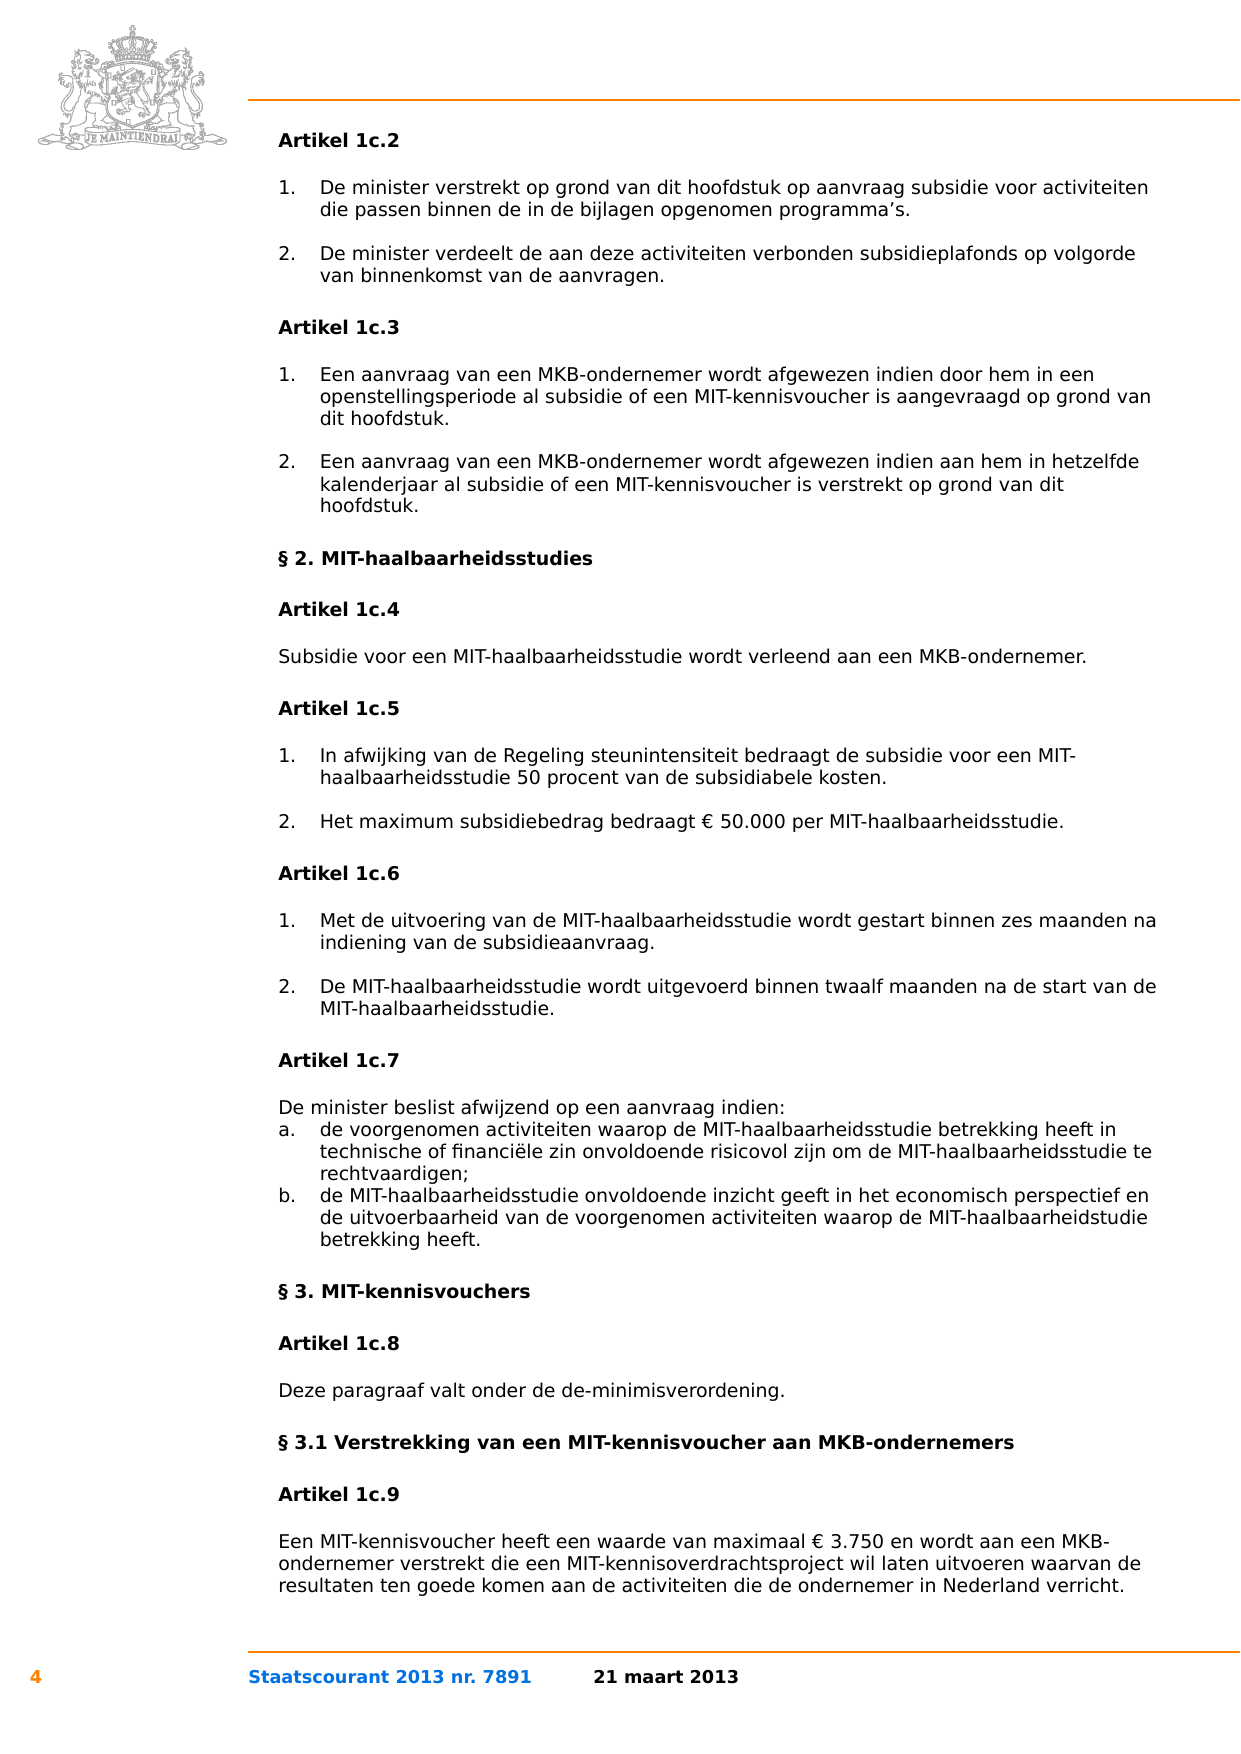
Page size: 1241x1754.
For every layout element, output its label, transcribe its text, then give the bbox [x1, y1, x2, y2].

text 1. Met de uitvoering van de MIT-haalbaarheidsstudie wordt gestart binnen zes maanden na indiening van de subsidieaanvraag. [278, 910, 1163, 954]
text 1. Een aanvraag van een MKB-ondernemer wordt afgewezen indien door hem in een openstellingsperiode al subsidie of een MIT-kennisvoucher is aangevraagd op grond van dit hoofdstuk. [278, 364, 1163, 429]
subtitle Artikel 1c.3 [278, 317, 1163, 339]
text 2. De MIT-haalbaarheidsstudie wordt uitgevoerd binnen twaalf maanden na de start van de MIT-haalbaarheidsstudie. [278, 976, 1163, 1020]
subtitle § 2. MIT-haalbaarheidsstudies [278, 547, 1163, 569]
text a. de voorgenomen activiteiten waarop de MIT-haalbaarheidsstudie betrekking heeft in technische of financiële zin onvoldoende risicovol zijn om de MIT-haalbaarheidsstudie te rechtvaardigen; [278, 1119, 1163, 1185]
subtitle Artikel 1c.2 [278, 130, 1163, 152]
text 1. In afwijking van de Regeling steunintensiteit bedraagt de subsidie voor een MIT-haalbaarheidsstudie 50 procent van de subsidiabele kosten. [278, 745, 1163, 789]
text 2. Een aanvraag van een MKB-ondernemer wordt afgewezen indien aan hem in hetzelfde kalenderjaar al subsidie of een MIT-kennisvoucher is verstrekt op grond van dit hoofdstuk. [278, 451, 1163, 517]
subtitle § 3. MIT-kennisvouchers [278, 1281, 1163, 1303]
text 2. Het maximum subsidiebedrag bedraagt € 50.000 per MIT-haalbaarheidsstudie. [278, 811, 1163, 833]
subtitle Artikel 1c.7 [278, 1050, 1163, 1072]
text 1. De minister verstrekt op grond van dit hoofdstuk op aanvraag subsidie voor activiteiten die passen binnen de in de bijlagen opgenomen programma’s. [278, 177, 1163, 221]
text Deze paragraaf valt onder de de-minimisverordening. [278, 1380, 1163, 1402]
text De minister beslist afwijzend op een aanvraag indien: [278, 1097, 1163, 1119]
text b. de MIT-haalbaarheidsstudie onvoldoende inzicht geeft in het economisch perspectief en de uitvoerbaarheid van de voorgenomen activiteiten waarop de MIT-haalbaarheidstudie betrekking heeft. [278, 1185, 1163, 1251]
text Een MIT-kennisvoucher heeft een waarde van maximaal € 3.750 en wordt aan een MKB-ondernemer verstrekt die een MIT-kennisoverdrachtsproject wil laten uitvoeren waarvan de resultaten ten goede komen aan de activiteiten die de ondernemer in Nederland verricht. [278, 1531, 1163, 1597]
subtitle Artikel 1c.8 [278, 1333, 1163, 1355]
subtitle Artikel 1c.9 [278, 1484, 1163, 1506]
subtitle Artikel 1c.6 [278, 863, 1163, 885]
subtitle Artikel 1c.4 [278, 599, 1163, 621]
picture [38, 25, 227, 150]
subtitle § 3.1 Verstrekking van een MIT-kennisvoucher aan MKB-ondernemers [278, 1432, 1163, 1454]
subtitle Artikel 1c.5 [278, 698, 1163, 720]
text 2. De minister verdeelt de aan deze activiteiten verbonden subsidieplafonds op volgorde van binnenkomst van de aanvragen. [278, 243, 1163, 287]
text Subsidie voor een MIT-haalbaarheidsstudie wordt verleend aan een MKB-ondernemer. [278, 646, 1163, 668]
